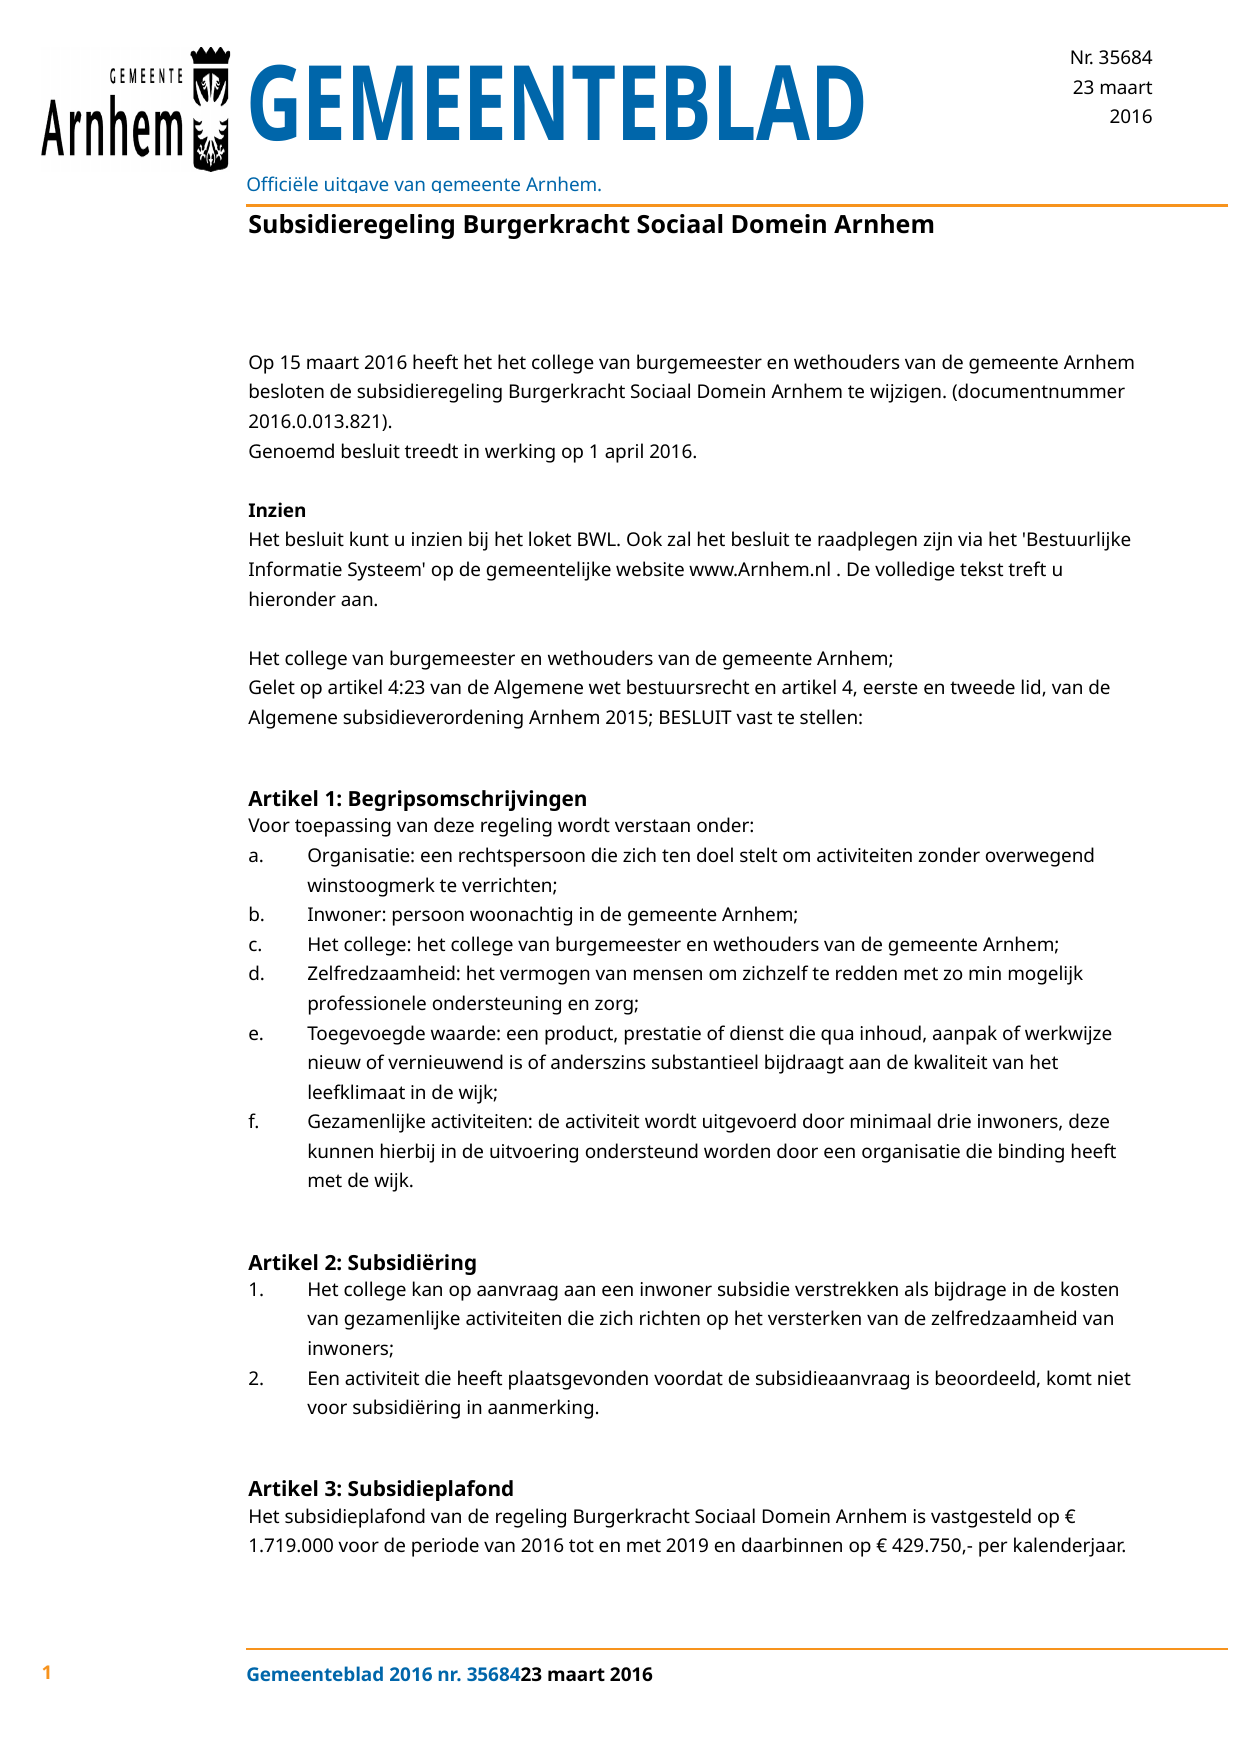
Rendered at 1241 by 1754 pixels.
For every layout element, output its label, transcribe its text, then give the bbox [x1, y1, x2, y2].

text Artikel 2: Subsidiëring [248, 1248, 1152, 1276]
text Artikel 3: Subsidieplafond [248, 1474, 1152, 1503]
list Inwoner: persoon woonachtig in de gemeente Arnhem; [248, 901, 1152, 927]
list Zelfredzaamheid: het vermogen van mensen om zichzelf te redden met zo min mogelijk professionele ondersteuning en zorg; [248, 961, 1152, 1016]
text Gelet op artikel 4:23 van de Algemene wet bestuursrecht en artikel 4, eerste en tweede lid, van de Algemene subsidieverordening Arnhem 2015; BESLUIT vast te stellen: [248, 674, 1152, 730]
list Toegevoegde waarde: een product, prestatie of dienst die qua inhoud, aanpak of werkwijze nieuw of vernieuwend is of anderszins substantieel bijdraagt aan de kwaliteit van het leefklimaat in de wijk; [248, 1020, 1152, 1104]
text Inzien [248, 497, 1152, 523]
picture [41, 47, 231, 172]
text Genoemd besluit treedt in werking op 1 april 2016. [248, 438, 1152, 464]
text Het subsidieplafond van de regeling Burgerkracht Sociaal Domein Arnhem is vastgesteld op € 1.719.000 voor de periode van 2016 tot en met 2019 en daarbinnen op € 429.750,- per kalenderjaar. [248, 1503, 1152, 1558]
list Gezamenlijke activiteiten: de activiteit wordt uitgevoerd door minimaal drie inwoners, deze kunnen hierbij in de uitvoering ondersteund worden door een organisatie die binding heeft met de wijk. [248, 1108, 1152, 1193]
text Het college van burgemeester en wethouders van de gemeente Arnhem; [248, 645, 1152, 671]
list Het college: het college van burgemeester en wethouders van de gemeente Arnhem; [248, 931, 1152, 957]
text Artikel 1: Begripsomschrijvingen [248, 784, 1152, 813]
list Een activiteit die heeft plaatsgevonden voordat de subsidieaanvraag is beoordeeld, komt niet voor subsidiëring in aanmerking. [248, 1365, 1152, 1420]
text Het besluit kunt u inzien bij het loket BWL. Ook zal het besluit te raadplegen zijn via het 'Bestuurlijke Informatie Systeem' op de gemeentelijke website www.Arnhem.nl . De volledige tekst treft u hieronder aan. [248, 527, 1152, 612]
text Subsidieregeling Burgerkracht Sociaal Domein Arnhem [248, 207, 1152, 241]
text Op 15 maart 2016 heeft het het college van burgemeester en wethouders van de gemeente Arnhem besloten de subsidieregeling Burgerkracht Sociaal Domein Arnhem te wijzigen. (documentnummer 2016.0.013.821). [248, 349, 1152, 434]
text Voor toepassing van deze regeling wordt verstaan onder: [248, 813, 1152, 838]
list Organisatie: een rechtspersoon die zich ten doel stelt om activiteiten zonder overwegend winstoogmerk te verrichten; [248, 842, 1152, 897]
list Het college kan op aanvraag aan een inwoner subsidie verstrekken als bijdrage in de kosten van gezamenlijke activiteiten die zich richten op het versterken van de zelfredzaamheid van inwoners; [248, 1276, 1152, 1361]
